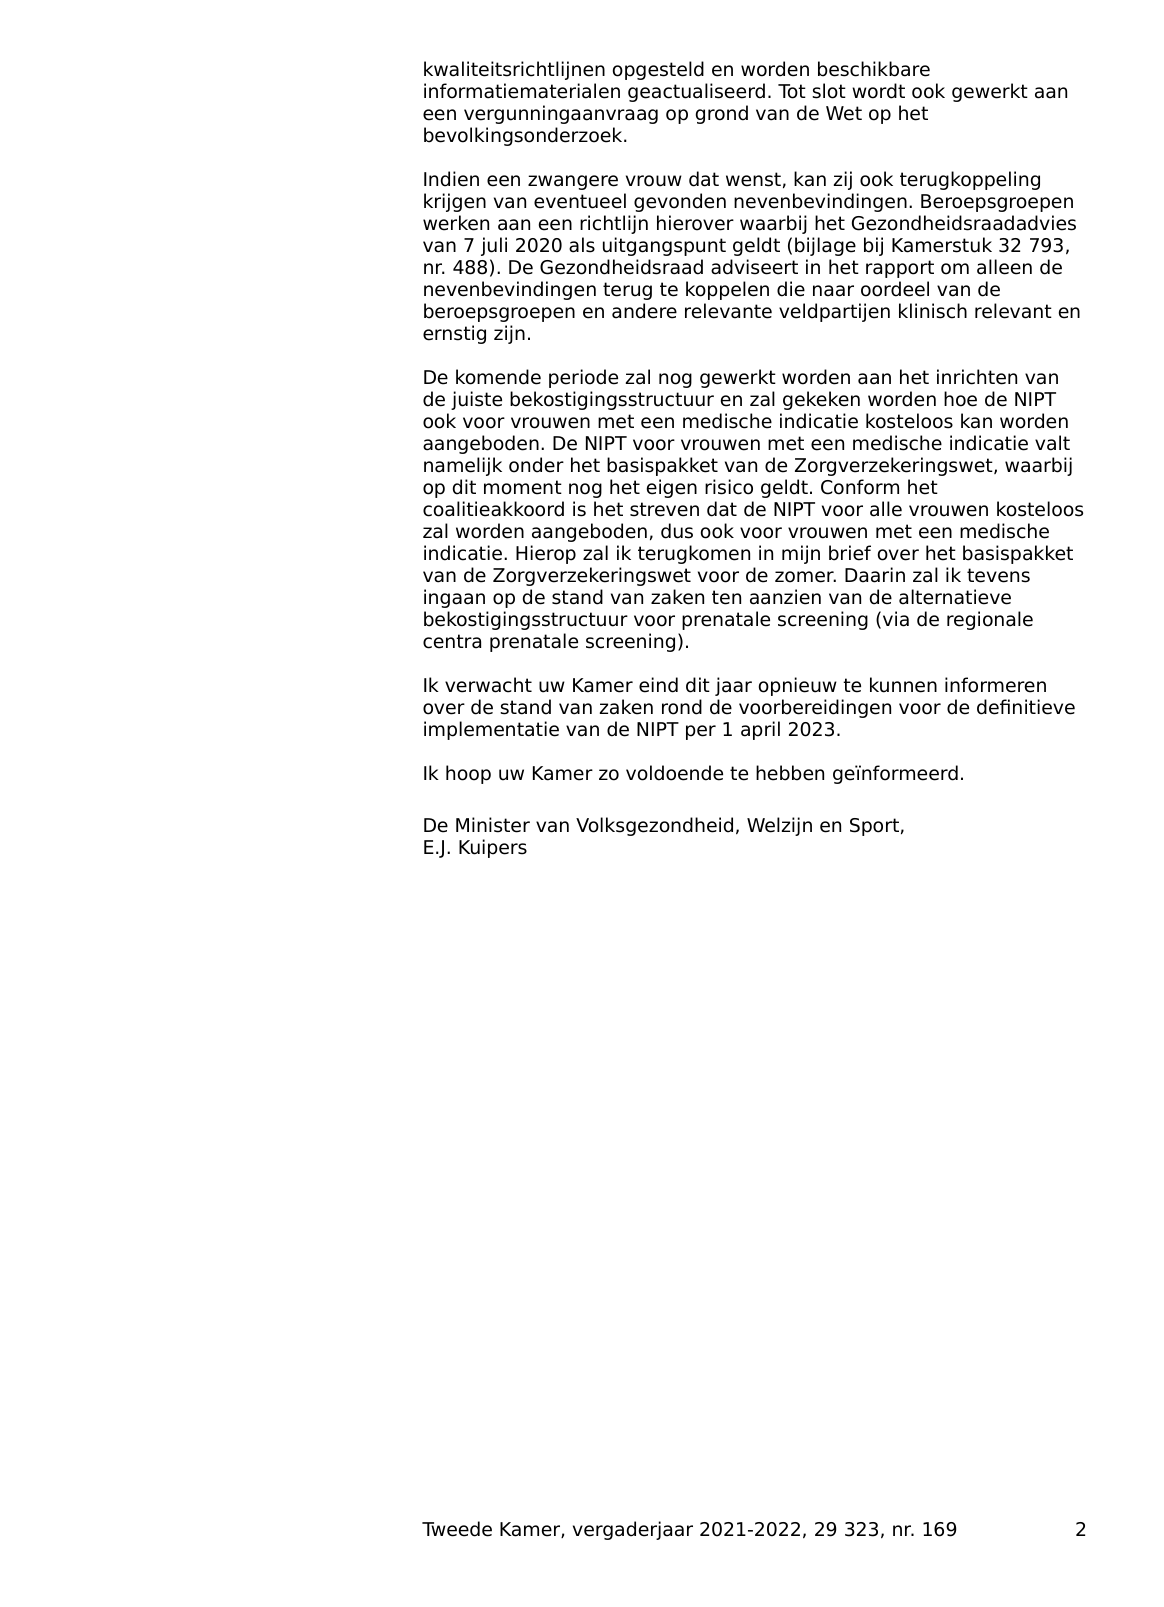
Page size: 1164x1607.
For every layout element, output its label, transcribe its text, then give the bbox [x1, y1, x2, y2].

text De Minister van Volksgezondheid, Welzijn en Sport, E.J. Kuipers [422, 815, 1087, 859]
text kwaliteitsrichtlijnen opgesteld en worden beschikbare informatiematerialen geactualiseerd. Tot slot wordt ook gewerkt aan een vergunningaanvraag op grond van de Wet op het bevolkingsonderzoek. [422, 59, 1087, 147]
text Indien een zwangere vrouw dat wenst, kan zij ook terugkoppeling krijgen van eventueel gevonden nevenbevindingen. Beroepsgroepen werken aan een richtlijn hierover waarbij het Gezondheidsraadadvies van 7 juli 2020 als uitgangspunt geldt (bijlage bij Kamerstuk 32 793, nr. 488). De Gezondheidsraad adviseert in het rapport om alleen de nevenbevindingen terug te koppelen die naar oordeel van de beroepsgroepen en andere relevante veldpartijen klinisch relevant en ernstig zijn. [422, 169, 1087, 345]
text De komende periode zal nog gewerkt worden aan het inrichten van de juiste bekostigingsstructuur en zal gekeken worden hoe de NIPT ook voor vrouwen met een medische indicatie kosteloos kan worden aangeboden. De NIPT voor vrouwen met een medische indicatie valt namelijk onder het basispakket van de Zorgverzekeringswet, waarbij op dit moment nog het eigen risico geldt. Conform het coalitieakkoord is het streven dat de NIPT voor alle vrouwen kosteloos zal worden aangeboden, dus ook voor vrouwen met een medische indicatie. Hierop zal ik terugkomen in mijn brief over het basispakket van de Zorgverzekeringswet voor de zomer. Daarin zal ik tevens ingaan op de stand van zaken ten aanzien van de alternatieve bekostigingsstructuur voor prenatale screening (via de regionale centra prenatale screening). [422, 367, 1087, 653]
text Ik verwacht uw Kamer eind dit jaar opnieuw te kunnen informeren over de stand van zaken rond de voorbereidingen voor de definitieve implementatie van de NIPT per 1 april 2023. [422, 675, 1087, 741]
text Ik hoop uw Kamer zo voldoende te hebben geïnformeerd. [422, 763, 1087, 785]
